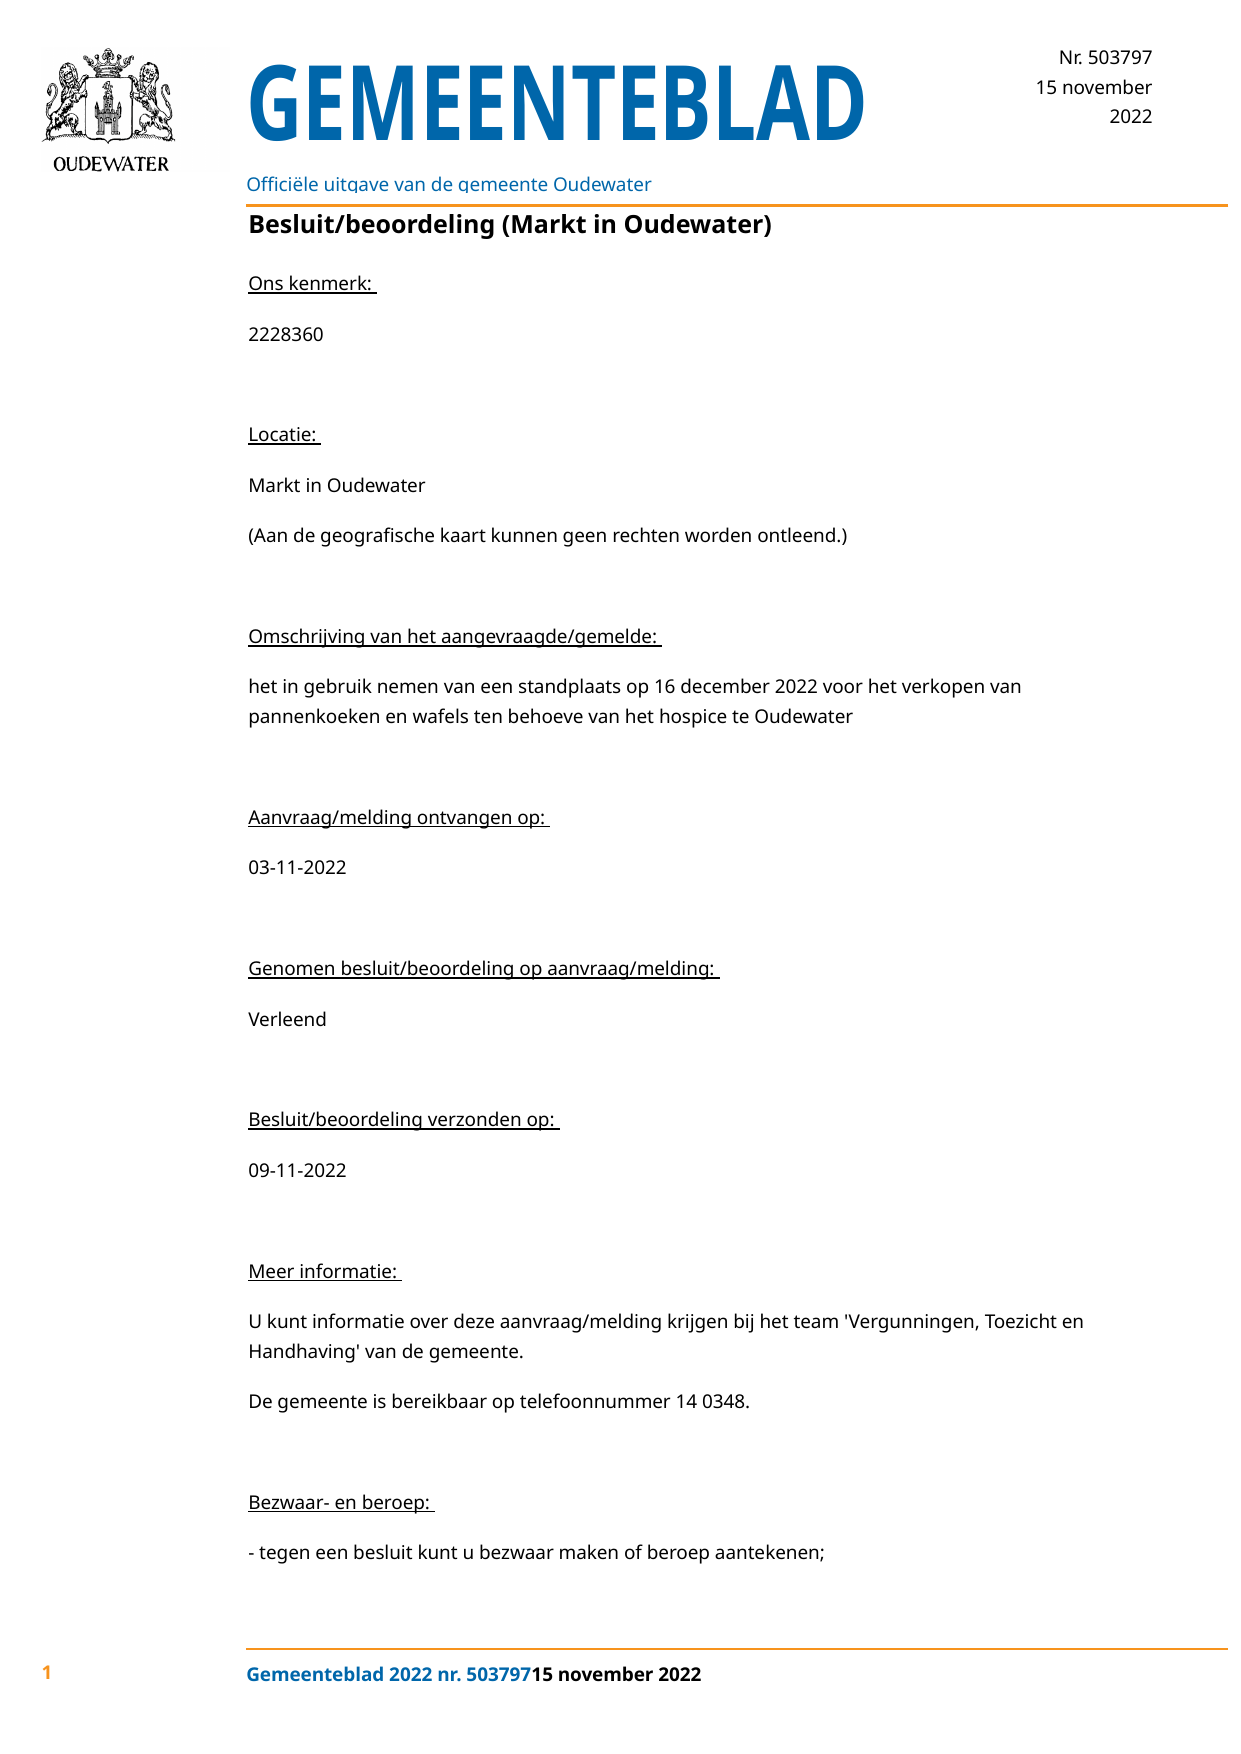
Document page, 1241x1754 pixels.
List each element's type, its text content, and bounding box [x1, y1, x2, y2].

text Besluit/beoordeling verzonden op: [248, 1107, 1152, 1132]
text Aanvraag/melding ontvangen op: [248, 804, 1152, 830]
text Bezwaar- en beroep: [248, 1489, 1152, 1515]
text Genomen besluit/beoordeling op aanvraag/melding: [248, 955, 1152, 981]
text Ons kenmerk: [248, 270, 1152, 296]
text Markt in Oudewater [248, 472, 1152, 498]
text 09-11-2022 [248, 1157, 1152, 1183]
text Locatie: [248, 422, 1152, 447]
text 2228360 [248, 321, 1152, 346]
text Verleend [248, 1006, 1152, 1031]
text U kunt informatie over deze aanvraag/melding krijgen bij het team 'Vergunningen, Toezicht en Handhaving' van de gemeente. [248, 1308, 1152, 1363]
text De gemeente is bereikbaar op telefoonnummer 14 0348. [248, 1388, 1152, 1414]
text (Aan de geografische kaart kunnen geen rechten worden ontleend.) [248, 522, 1152, 548]
text Omschrijving van het aangevraagde/gemelde: [248, 623, 1152, 649]
text Meer informatie: [248, 1258, 1152, 1283]
text Besluit/beoordeling (Markt in Oudewater) [248, 207, 1152, 241]
picture [41, 47, 231, 172]
text 03-11-2022 [248, 854, 1152, 880]
text het in gebruik nemen van een standplaats op 16 december 2022 voor het verkopen van pannenkoeken en wafels ten behoeve van het hospice te Oudewater [248, 674, 1152, 729]
text - tegen een besluit kunt u bezwaar maken of beroep aantekenen; [248, 1539, 1152, 1565]
